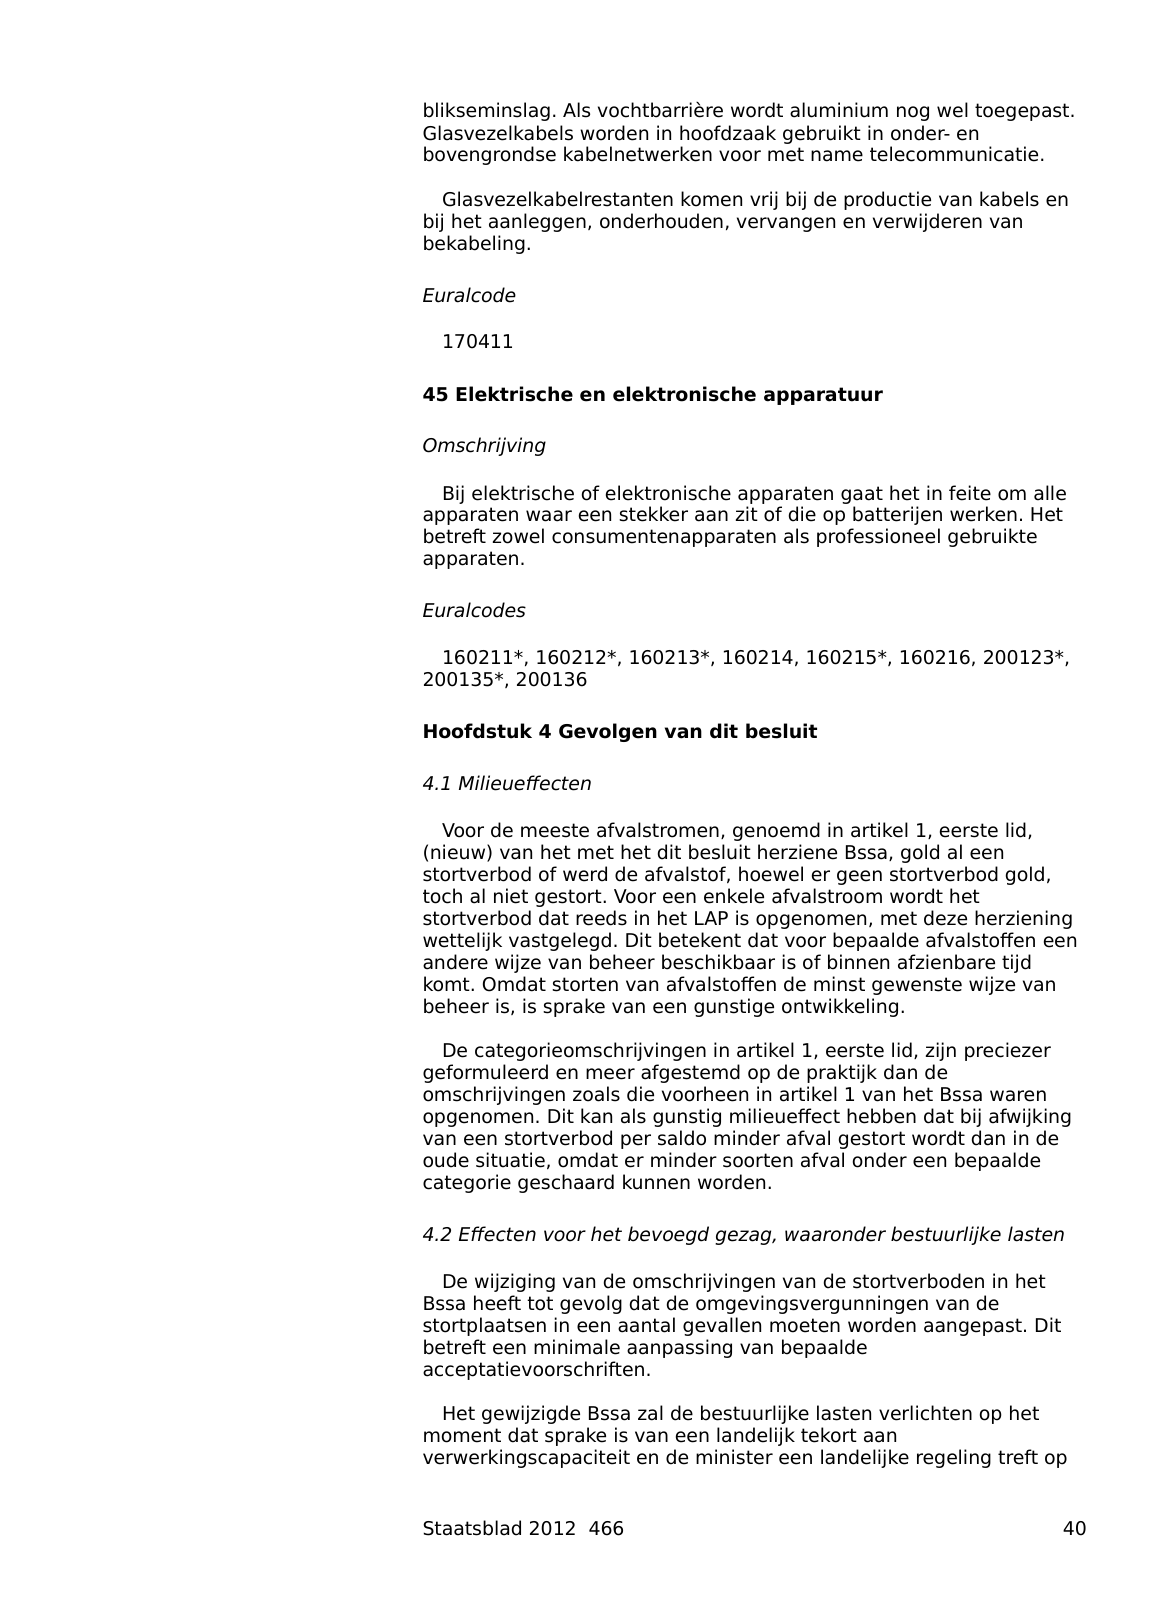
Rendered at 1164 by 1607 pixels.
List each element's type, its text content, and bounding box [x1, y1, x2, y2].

text 170411 [422, 331, 1087, 353]
subtitle Hoofdstuk 4 Gevolgen van dit besluit [422, 721, 1087, 743]
text De wijziging van de omschrijvingen van de stortverboden in het Bssa heeft tot gevolg dat de omgevingsvergunningen van de stortplaatsen in een aantal gevallen moeten worden aangepast. Dit betreft een minimale aanpassing van bepaalde acceptatievoorschriften. [422, 1271, 1087, 1381]
text De categorieomschrijvingen in artikel 1, eerste lid, zijn preciezer geformuleerd en meer afgestemd op de praktijk dan de omschrijvingen zoals die voorheen in artikel 1 van het Bssa waren opgenomen. Dit kan als gunstig milieueffect hebben dat bij afwijking van een stortverbod per saldo minder afval gestort wordt dan in de oude situatie, omdat er minder soorten afval onder een bepaalde categorie geschaard kunnen worden. [422, 1040, 1087, 1194]
text blikseminslag. Als vochtbarrière wordt aluminium nog wel toegepast. Glasvezelkabels worden in hoofdzaak gebruikt in onder- en bovengrondse kabelnetwerken voor met name telecommunicatie. [422, 100, 1087, 166]
text Bij elektrische of elektronische apparaten gaat het in feite om alle apparaten waar een stekker aan zit of die op batterijen werken. Het betreft zowel consumentenapparaten als professioneel gebruikte apparaten. [422, 482, 1087, 570]
subtitle 45 Elektrische en elektronische apparatuur [422, 383, 1087, 405]
text Glasvezelkabelrestanten komen vrij bij de productie van kabels en bij het aanleggen, onderhouden, vervangen en verwijderen van bekabeling. [422, 188, 1087, 254]
subtitle Euralcodes [422, 600, 1087, 622]
subtitle Omschrijving [422, 435, 1087, 457]
subtitle 4.1 Milieueffecten [422, 773, 1087, 795]
text Voor de meeste afvalstromen, genoemd in artikel 1, eerste lid, (nieuw) van het met het dit besluit herziene Bssa, gold al een stortverbod of werd de afvalstof, hoewel er geen stortverbod gold, toch al niet gestort. Voor een enkele afvalstroom wordt het stortverbod dat reeds in het LAP is opgenomen, met deze herziening wettelijk vastgelegd. Dit betekent dat voor bepaalde afvalstoffen een andere wijze van beheer beschikbaar is of binnen afzienbare tijd komt. Omdat storten van afvalstoffen de minst gewenste wijze van beheer is, is sprake van een gunstige ontwikkeling. [422, 820, 1087, 1018]
text 160211*, 160212*, 160213*, 160214, 160215*, 160216, 200123*, 200135*, 200136 [422, 647, 1087, 691]
text Het gewijzigde Bssa zal de bestuurlijke lasten verlichten op het moment dat sprake is van een landelijk tekort aan verwerkingscapaciteit en de minister een landelijke regeling treft op [422, 1403, 1087, 1469]
subtitle Euralcode [422, 284, 1087, 306]
subtitle 4.2 Effecten voor het bevoegd gezag, waaronder bestuurlijke lasten [422, 1224, 1087, 1246]
